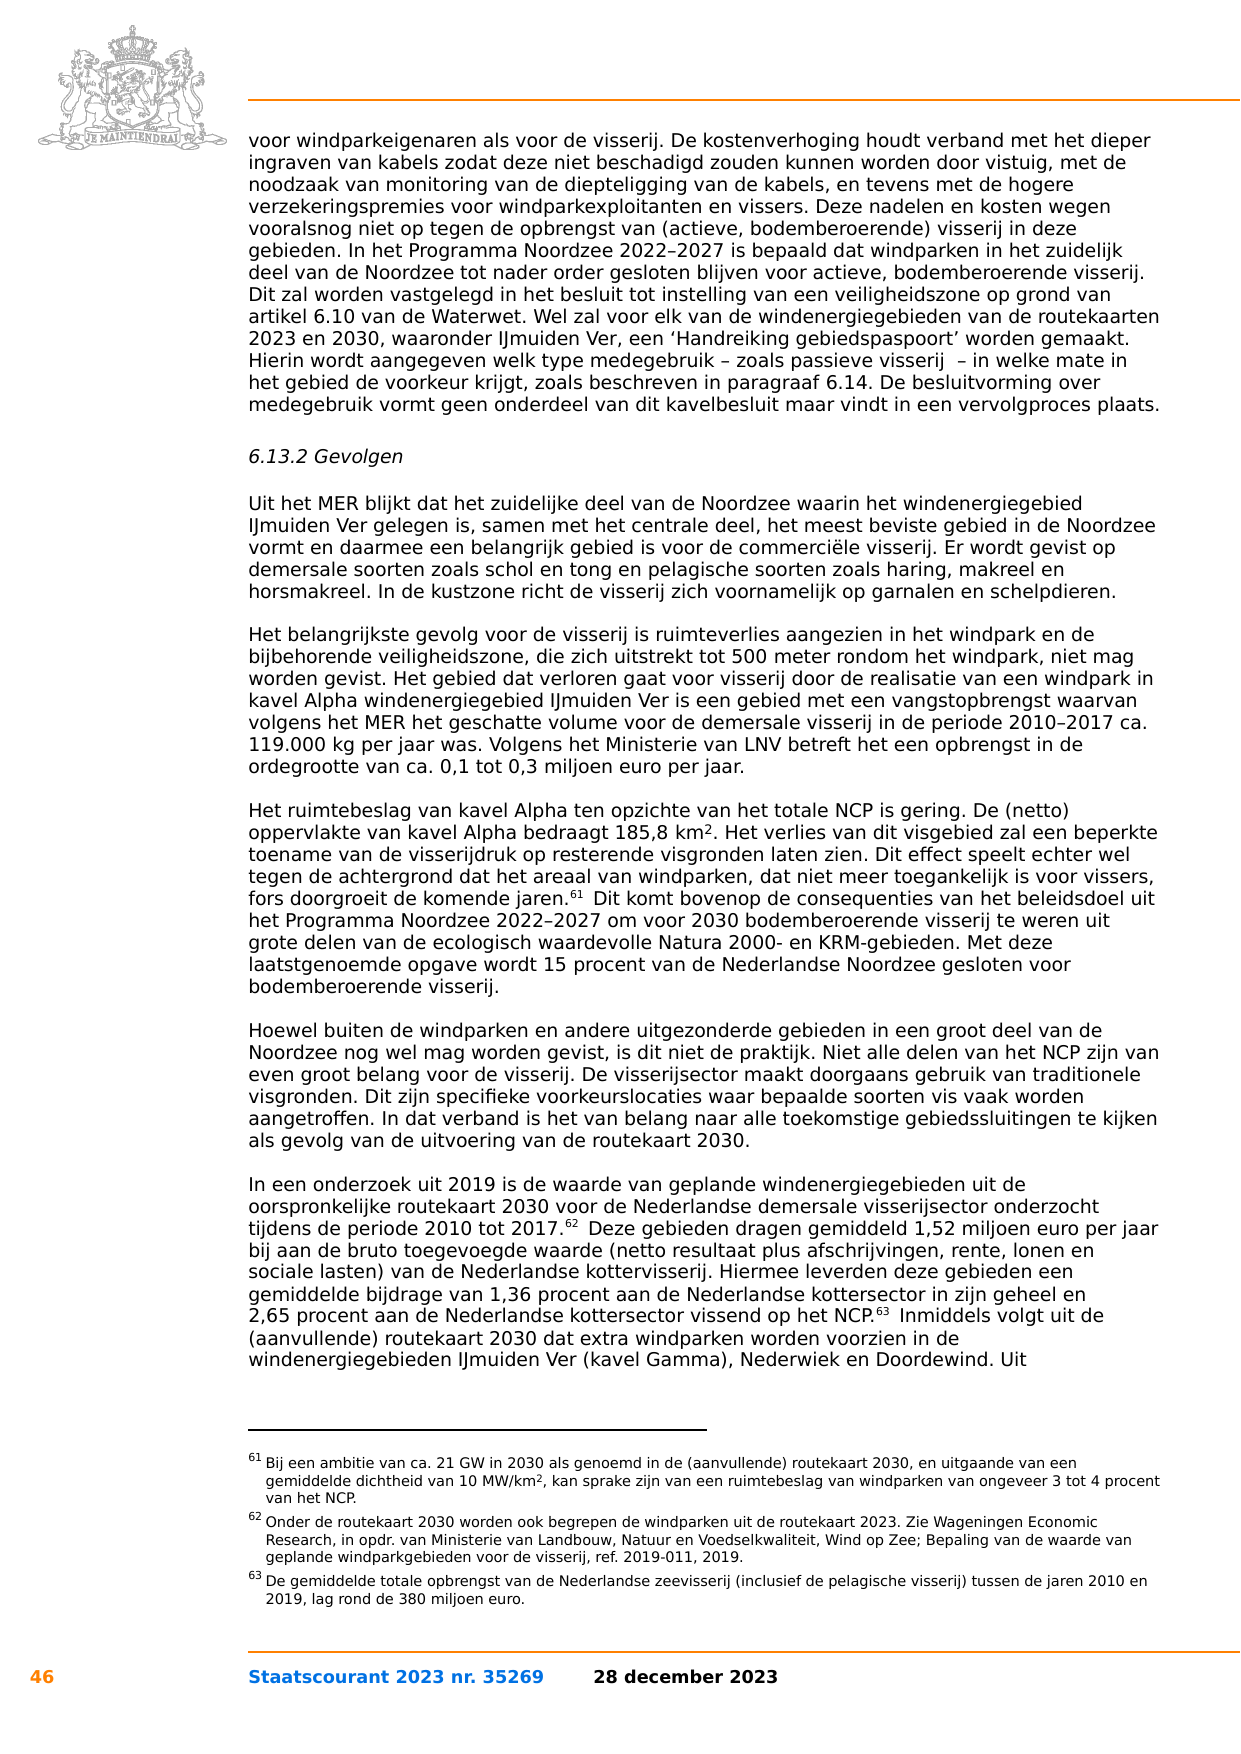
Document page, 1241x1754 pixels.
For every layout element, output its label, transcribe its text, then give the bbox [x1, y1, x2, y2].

text Het ruimtebeslag van kavel Alpha ten opzichte van het totale NCP is gering. De (netto) oppervlakte van kavel Alpha bedraagt 185,8 km2. Het verlies van dit visgebied zal een beperkte toename van de visserijdruk op resterende visgronden laten zien. Dit effect speelt echter wel tegen de achtergrond dat het areaal van windparken, dat niet meer toegankelijk is voor vissers, fors doorgroeit de komende jaren. Dit komt bovenop de consequenties van het beleidsdoel uit het Programma Noordzee 2022–2027 om voor 2030 bodemberoerende visserij te weren uit grote delen van de ecologisch waardevolle Natura 2000- en KRM-gebieden. Met deze laatstgenoemde opgave wordt 15 procent van de Nederlandse Noordzee gesloten voor bodemberoerende visserij. [248, 800, 1163, 998]
text Uit het MER blijkt dat het zuidelijke deel van de Noordzee waarin het windenergiegebied IJmuiden Ver gelegen is, samen met het centrale deel, het meest beviste gebied in de Noordzee vormt en daarmee een belangrijk gebied is voor de commerciële visserij. Er wordt gevist op demersale soorten zoals schol en tong en pelagische soorten zoals haring, makreel en horsmakreel. In de kustzone richt de visserij zich voornamelijk op garnalen en schelpdieren. [248, 493, 1163, 602]
picture [38, 25, 227, 150]
text Bij een ambitie van ca. 21 GW in 2030 als genoemd in de (aanvullende) routekaart 2030, en uitgaande van een gemiddelde dichtheid van 10 MW/km2, kan sprake zijn van een ruimtebeslag van windparken van ongeveer 3 tot 4 procent van het NCP. [248, 1451, 1163, 1507]
subtitle 6.13.2 Gevolgen [248, 446, 1163, 468]
text voor windparkeigenaren als voor de visserij. De kostenverhoging houdt verband met het dieper ingraven van kabels zodat deze niet beschadigd zouden kunnen worden door vistuig, met de noodzaak van monitoring van de diepteligging van de kabels, en tevens met de hogere verzekeringspremies voor windparkexploitanten en vissers. Deze nadelen en kosten wegen vooralsnog niet op tegen de opbrengst van (actieve, bodemberoerende) visserij in deze gebieden. In het Programma Noordzee 2022–2027 is bepaald dat windparken in het zuidelijk deel van de Noordzee tot nader order gesloten blijven voor actieve, bodemberoerende visserij. Dit zal worden vastgelegd in het besluit tot instelling van een veiligheidszone op grond van artikel 6.10 van de Waterwet. Wel zal voor elk van de windenergiegebieden van de routekaarten 2023 en 2030, waaronder IJmuiden Ver, een ‘Handreiking gebiedspaspoort’ worden gemaakt. Hierin wordt aangegeven welk type medegebruik – zoals passieve visserij – in welke mate in het gebied de voorkeur krijgt, zoals beschreven in paragraaf 6.14. De besluitvorming over medegebruik vormt geen onderdeel van dit kavelbesluit maar vindt in een vervolgproces plaats. [248, 130, 1163, 416]
text Hoewel buiten de windparken en andere uitgezonderde gebieden in een groot deel van de Noordzee nog wel mag worden gevist, is dit niet de praktijk. Niet alle delen van het NCP zijn van even groot belang voor de visserij. De visserijsector maakt doorgaans gebruik van traditionele visgronden. Dit zijn specifieke voorkeurslocaties waar bepaalde soorten vis vaak worden aangetroffen. In dat verband is het van belang naar alle toekomstige gebiedssluitingen te kijken als gevolg van de uitvoering van de routekaart 2030. [248, 1020, 1163, 1152]
text De gemiddelde totale opbrengst van de Nederlandse zeevisserij (inclusief de pelagische visserij) tussen de jaren 2010 en 2019, lag rond de 380 miljoen euro. [248, 1569, 1163, 1608]
text Het belangrijkste gevolg voor de visserij is ruimteverlies aangezien in het windpark en de bijbehorende veiligheidszone, die zich uitstrekt tot 500 meter rondom het windpark, niet mag worden gevist. Het gebied dat verloren gaat voor visserij door de realisatie van een windpark in kavel Alpha windenergiegebied IJmuiden Ver is een gebied met een vangstopbrengst waarvan volgens het MER het geschatte volume voor de demersale visserij in de periode 2010–2017 ca. 119.000 kg per jaar was. Volgens het Ministerie van LNV betreft het een opbrengst in de ordegrootte van ca. 0,1 tot 0,3 miljoen euro per jaar. [248, 624, 1163, 778]
text In een onderzoek uit 2019 is de waarde van geplande windenergiegebieden uit de oorspronkelijke routekaart 2030 voor de Nederlandse demersale visserijsector onderzocht tijdens de periode 2010 tot 2017. Deze gebieden dragen gemiddeld 1,52 miljoen euro per jaar bij aan de bruto toegevoegde waarde (netto resultaat plus afschrijvingen, rente, lonen en sociale lasten) van de Nederlandse kottervisserij. Hiermee leverden deze gebieden een gemiddelde bijdrage van 1,36 procent aan de Nederlandse kottersector in zijn geheel en 2,65 procent aan de Nederlandse kottersector vissend op het NCP. Inmiddels volgt uit de (aanvullende) routekaart 2030 dat extra windparken worden voorzien in de windenergiegebieden IJmuiden Ver (kavel Gamma), Nederwiek en Doordewind. Uit [248, 1173, 1163, 1371]
text Onder de routekaart 2030 worden ook begrepen de windparken uit de routekaart 2023. Zie Wageningen Economic Research, in opdr. van Ministerie van Landbouw, Natuur en Voedselkwaliteit, Wind op Zee; Bepaling van de waarde van geplande windparkgebieden voor de visserij, ref. 2019-011, 2019. [248, 1510, 1163, 1566]
